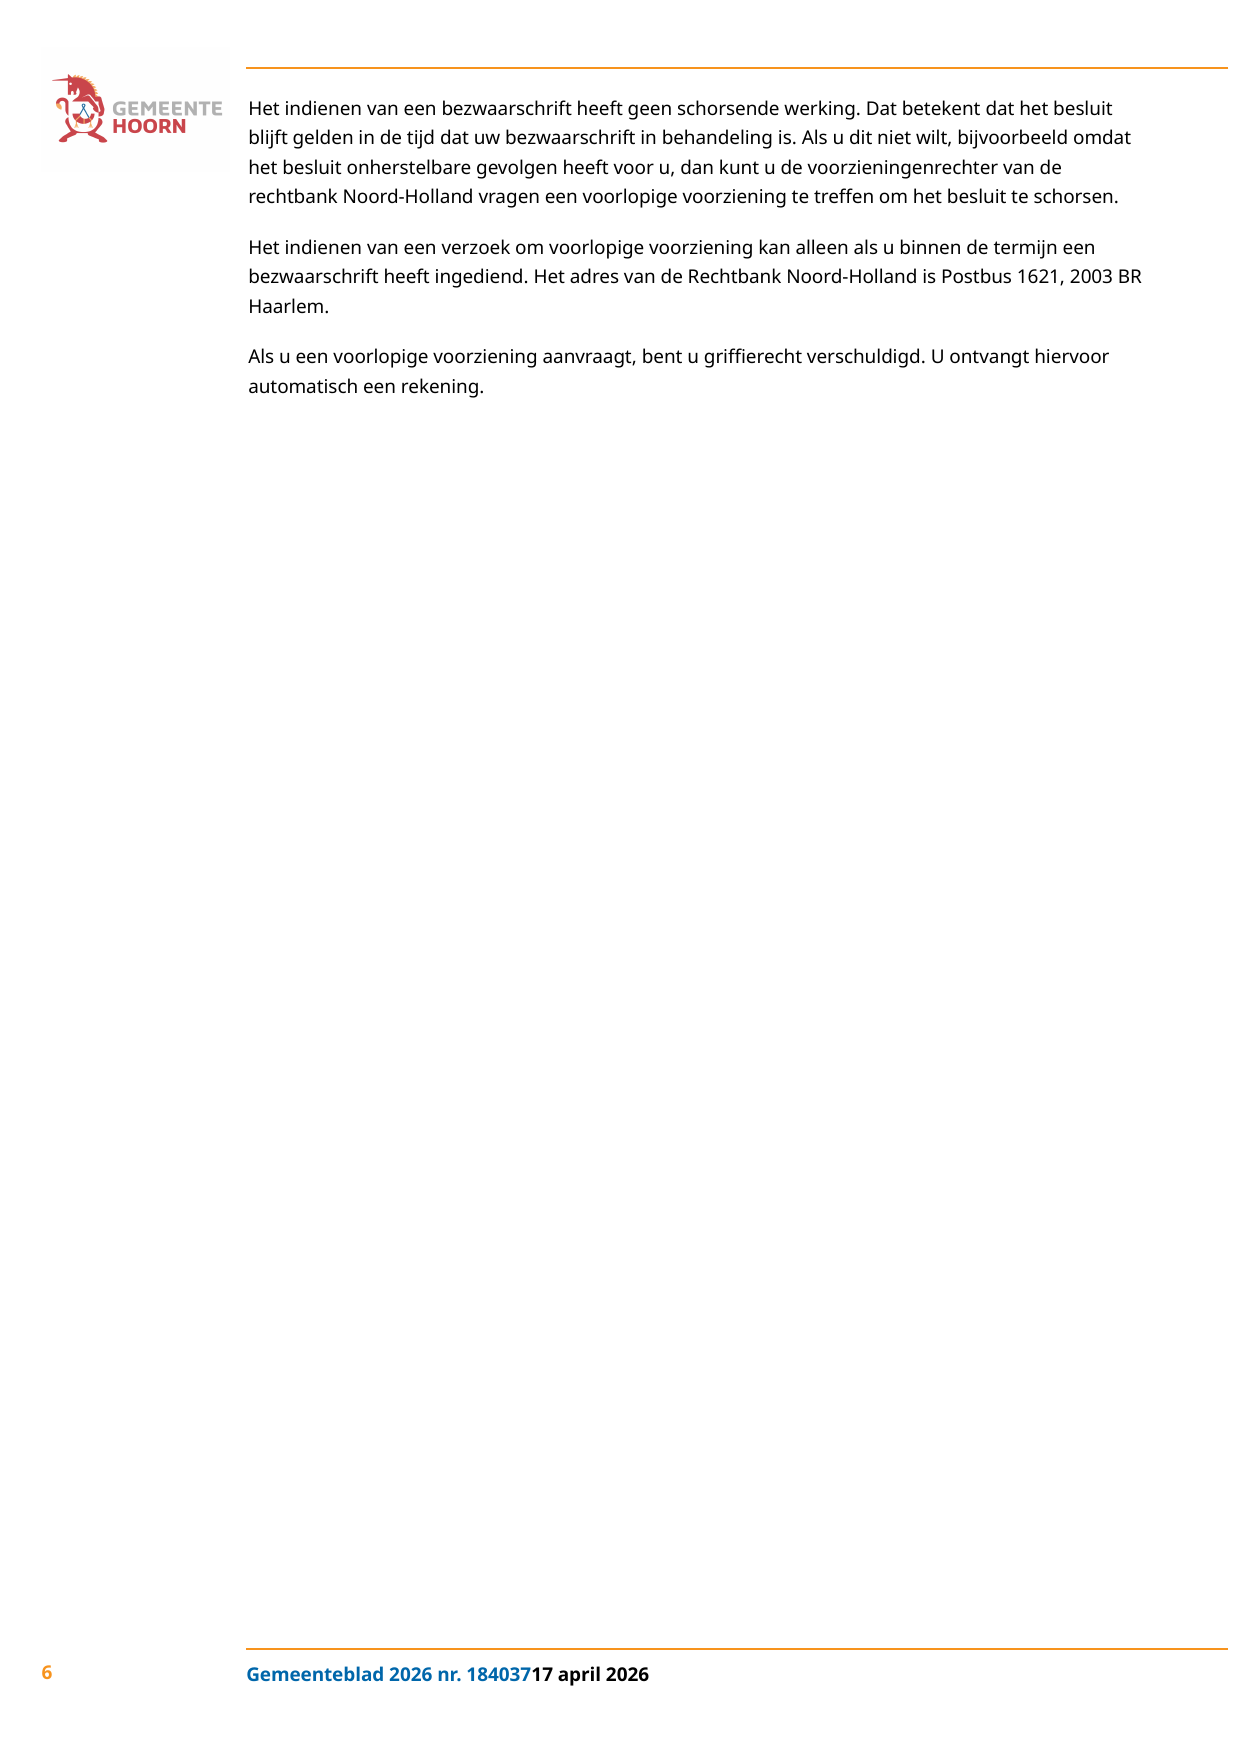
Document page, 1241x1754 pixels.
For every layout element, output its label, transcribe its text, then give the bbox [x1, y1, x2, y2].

text Als u een voorlopige voorziening aanvraagt, bent u griffierecht verschuldigd. U ontvangt hiervoor automatisch een rekening. [248, 343, 1152, 399]
text Het indienen van een verzoek om voorlopige voorziening kan alleen als u binnen de termijn een bezwaarschrift heeft ingediend. Het adres van de Rechtbank Noord-Holland is Postbus 1621, 2003 BR Haarlem. [248, 234, 1152, 319]
text Het indienen van een bezwaarschrift heeft geen schorsende werking. Dat betekent dat het besluit blijft gelden in de tijd dat uw bezwaarschrift in behandeling is. Als u dit niet wilt, bijvoorbeeld omdat het besluit onherstelbare gevolgen heeft voor u, dan kunt u de voorzieningenrechter van de rechtbank Noord-Holland vragen een voorlopige voorziening te treffen om het besluit te schorsen. [248, 95, 1152, 209]
picture [41, 47, 231, 172]
